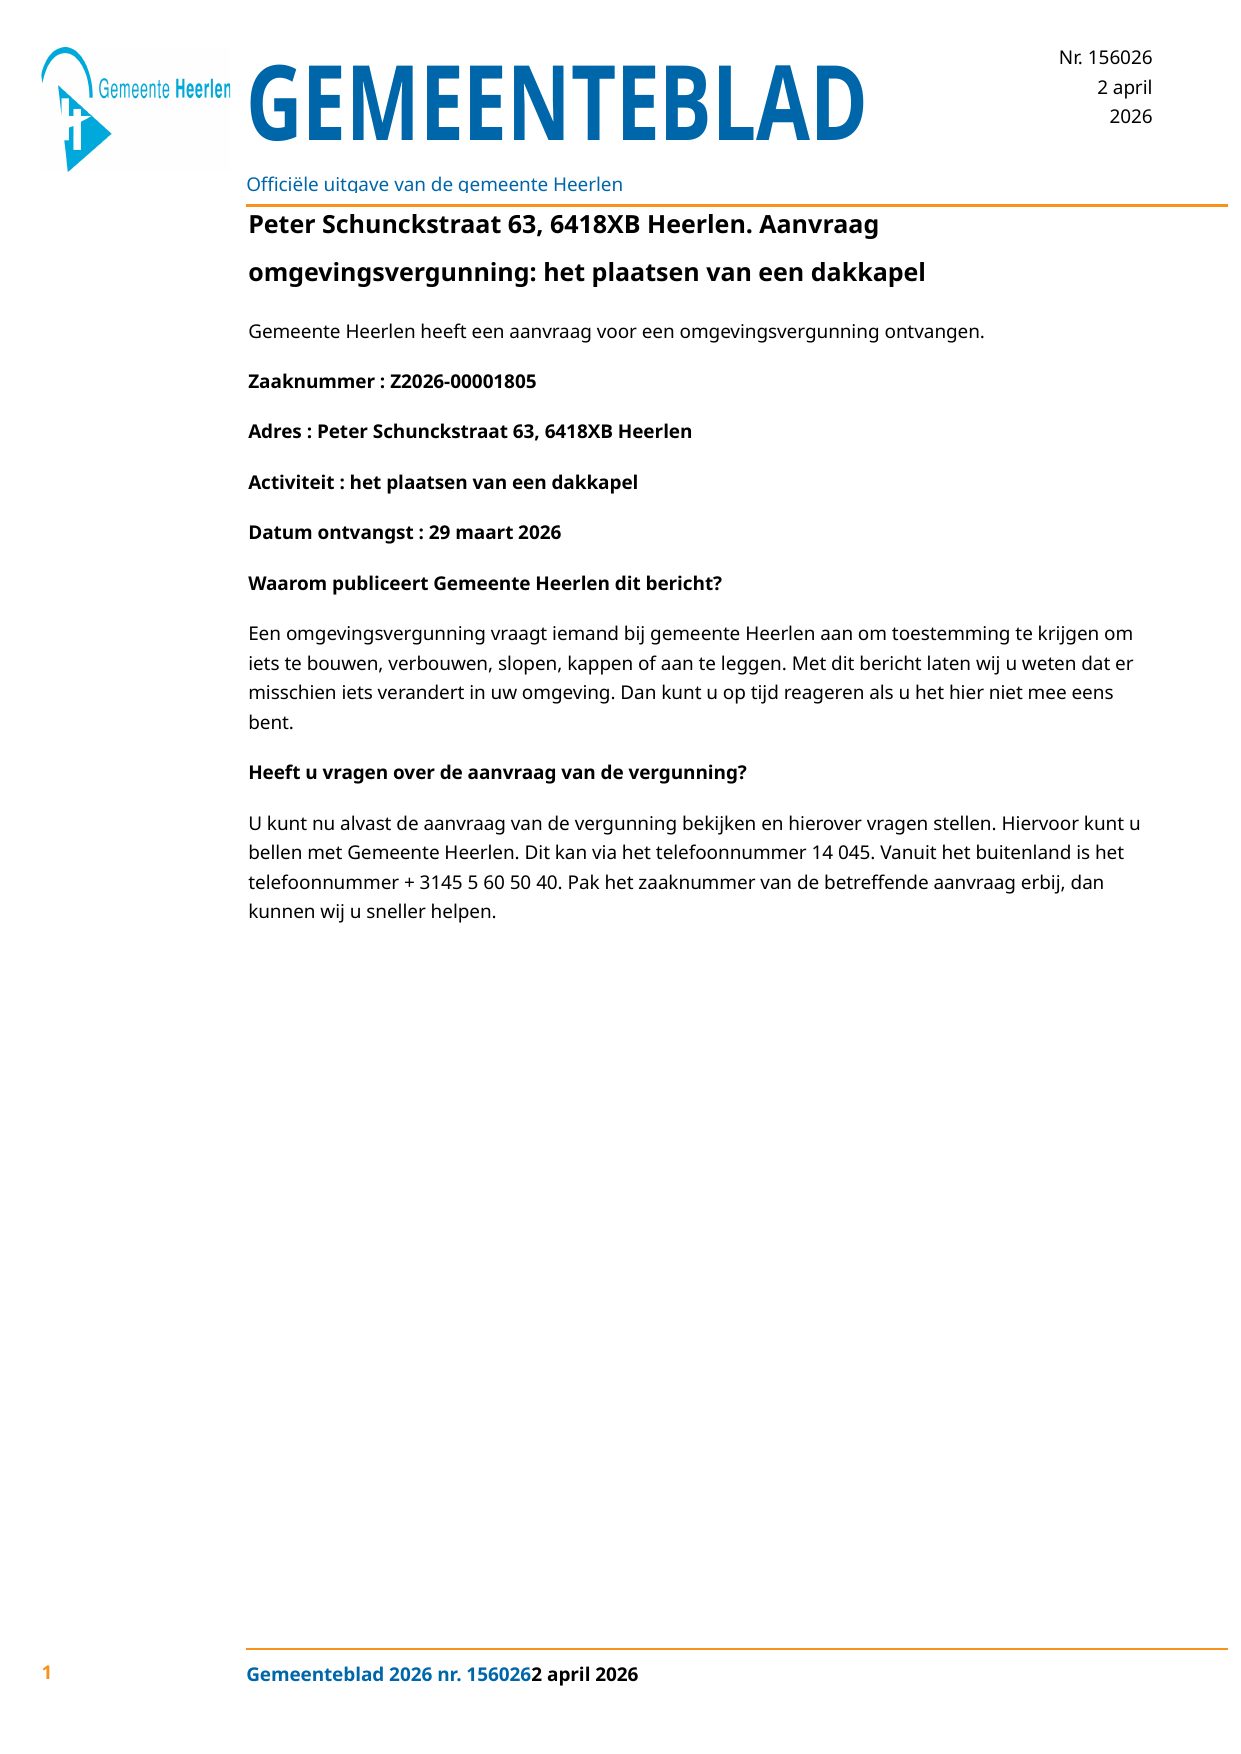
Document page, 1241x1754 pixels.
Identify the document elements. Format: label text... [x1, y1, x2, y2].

text Datum ontvangst : 29 maart 2026 [248, 519, 1152, 545]
text Een omgevingsvergunning vraagt iemand bij gemeente Heerlen aan om toestemming te krijgen om iets te bouwen, verbouwen, slopen, kappen of aan te leggen. Met dit bericht laten wij u weten dat er misschien iets verandert in uw omgeving. Dan kunt u op tijd reageren als u het hier niet mee eens bent. [248, 620, 1152, 735]
text Zaaknummer : Z2026-00001805 [248, 368, 1152, 394]
picture [41, 47, 59, 70]
text Heeft u vragen over de aanvraag van de vergunning? [248, 759, 1152, 785]
text Peter Schunckstraat 63, 6418XB Heerlen. Aanvraag omgevingsvergunning: het plaatsen van een dakkapel [248, 207, 1152, 288]
text Activiteit : het plaatsen van een dakkapel [248, 469, 1152, 495]
text Waarom publiceert Gemeente Heerlen dit bericht? [248, 570, 1152, 596]
picture [41, 47, 231, 172]
text Gemeente Heerlen heeft een aanvraag voor een omgevingsvergunning ontvangen. [248, 318, 1152, 344]
text Adres : Peter Schunckstraat 63, 6418XB Heerlen [248, 419, 1152, 444]
text U kunt nu alvast de aanvraag van de vergunning bekijken en hierover vragen stellen. Hiervoor kunt u bellen met Gemeente Heerlen. Dit kan via het telefoonnummer 14 045. Vanuit het buitenland is het telefoonnummer + 3145 5 60 50 40. Pak het zaaknummer van de betreffende aanvraag erbij, dan kunnen wij u sneller helpen. [248, 810, 1152, 924]
